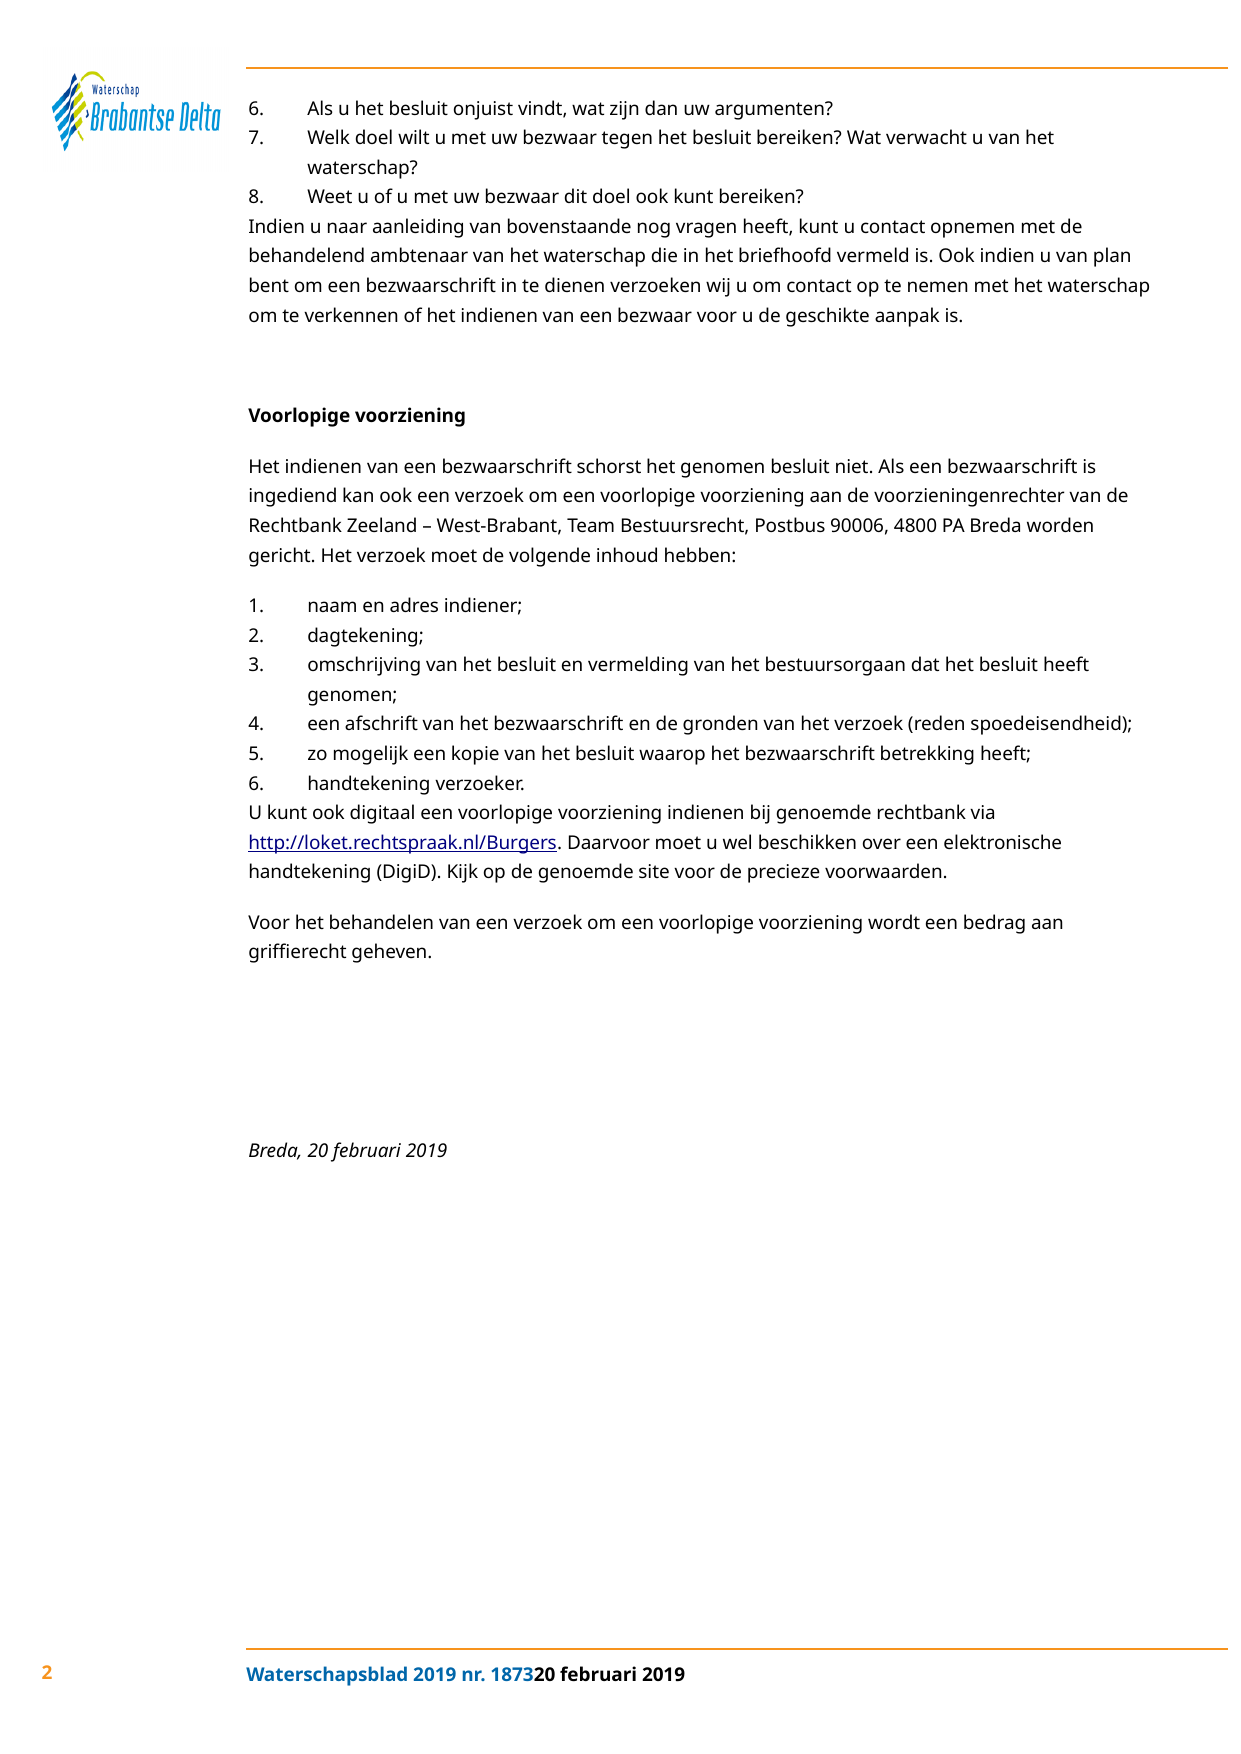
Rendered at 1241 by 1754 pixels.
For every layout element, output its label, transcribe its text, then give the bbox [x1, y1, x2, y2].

list een afschrift van het bezwaarschrift en de gronden van het verzoek (reden spoedeisendheid); [248, 711, 1152, 736]
list Weet u of u met uw bezwaar dit doel ook kunt bereiken? [248, 183, 1152, 209]
list dagtekening; [248, 622, 1152, 648]
text U kunt ook digitaal een voorlopige voorziening indienen bij genoemde rechtbank via http://loket.rechtspraak.nl/Burgers. Daarvoor moet u wel beschikken over een elektronische handtekening (DigiD). Kijk op de genoemde site voor de precieze voorwaarden. [248, 799, 1152, 884]
list Welk doel wilt u met uw bezwaar tegen het besluit bereiken? Wat verwacht u van het waterschap? [248, 124, 1152, 180]
picture [41, 47, 231, 172]
list zo mogelijk een kopie van het besluit waarop het bezwaarschrift betrekking heeft; [248, 740, 1152, 766]
list Als u het besluit onjuist vindt, wat zijn dan uw argumenten? [248, 95, 1152, 121]
text Voorlopige voorziening [248, 403, 1152, 428]
text Voor het behandelen van een verzoek om een voorlopige voorziening wordt een bedrag aan griffierecht geheven. [248, 909, 1152, 964]
list naam en adres indiener; [248, 592, 1152, 618]
text Het indienen van een bezwaarschrift schorst het genomen besluit niet. Als een bezwaarschrift is ingediend kan ook een verzoek om een voorlopige voorziening aan de voorzieningenrechter van de Rechtbank Zeeland – West-Brabant, Team Bestuursrecht, Postbus 90006, 4800 PA Breda worden gericht. Het verzoek moet de volgende inhoud hebben: [248, 453, 1152, 568]
list omschrijving van het besluit en vermelding van het bestuursorgaan dat het besluit heeft genomen; [248, 651, 1152, 707]
text Breda, 20 februari 2019 [248, 1138, 1152, 1163]
list handtekening verzoeker. [248, 770, 1152, 796]
text Indien u naar aanleiding van bovenstaande nog vragen heeft, kunt u contact opnemen met de behandelend ambtenaar van het waterschap die in het briefhoofd vermeld is. Ook indien u van plan bent om een bezwaarschrift in te dienen verzoeken wij u om contact op te nemen met het waterschap om te verkennen of het indienen van een bezwaar voor u de geschikte aanpak is. [248, 213, 1152, 328]
